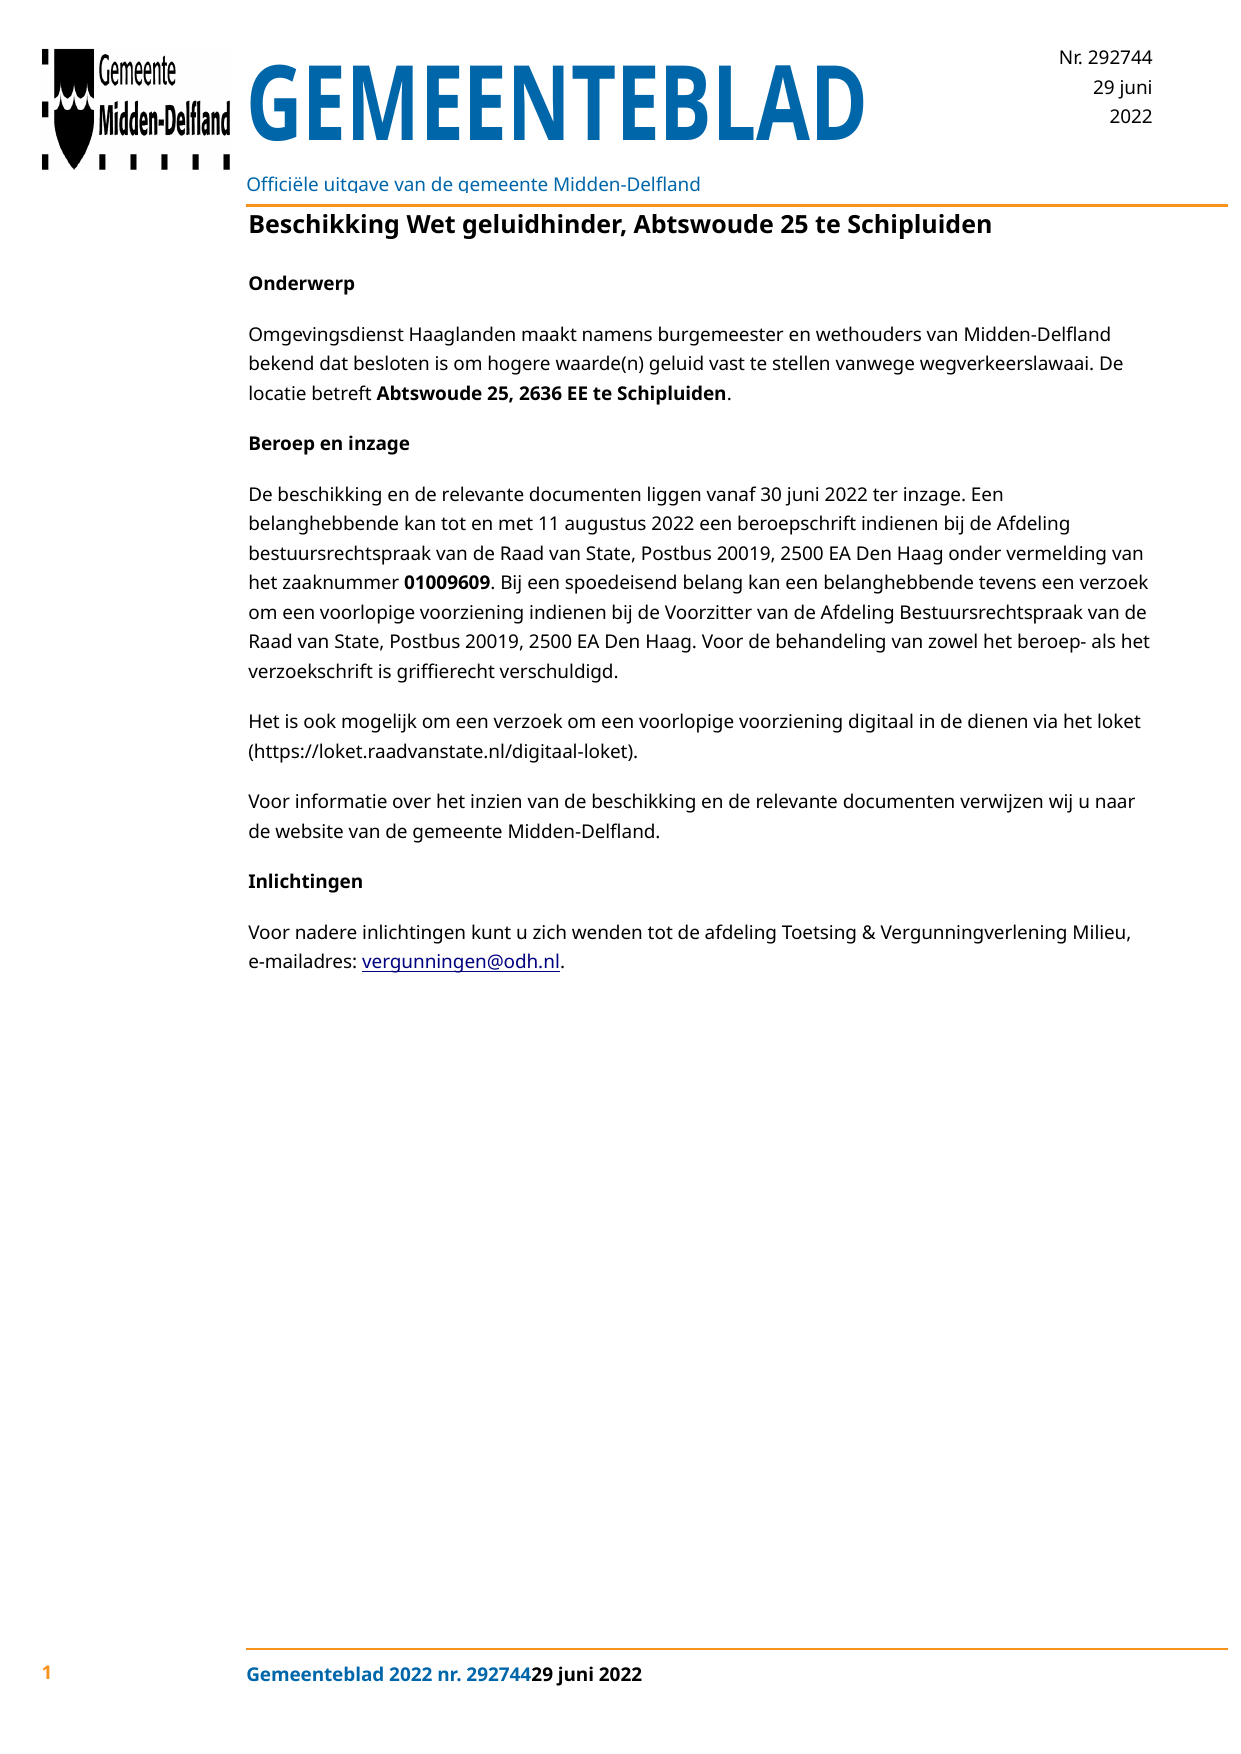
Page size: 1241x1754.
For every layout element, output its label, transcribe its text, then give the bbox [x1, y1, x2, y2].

picture [41, 47, 231, 172]
text Beschikking Wet geluidhinder, Abtswoude 25 te Schipluiden [248, 207, 1152, 241]
text Voor nadere inlichtingen kunt u zich wenden tot de afdeling Toetsing & Vergunningverlening Milieu, e-mailadres: vergunningen@odh.nl. [248, 919, 1152, 974]
text Inlichtingen [248, 869, 1152, 894]
text Omgevingsdienst Haaglanden maakt namens burgemeester en wethouders van Midden-Delfland bekend dat besloten is om hogere waarde(n) geluid vast te stellen vanwege wegverkeerslawaai. De locatie betreft Abtswoude 25, 2636 EE te Schipluiden. [248, 321, 1152, 406]
text De beschikking en de relevante documenten liggen vanaf 30 juni 2022 ter inzage. Een belanghebbende kan tot en met 11 augustus 2022 een beroepschrift indienen bij de Afdeling bestuursrechtspraak van de Raad van State, Postbus 20019, 2500 EA Den Haag onder vermelding van het zaaknummer 01009609. Bij een spoedeisend belang kan een belanghebbende tevens een verzoek om een voorlopige voorziening indienen bij de Voorzitter van de Afdeling Bestuursrechtspraak van de Raad van State, Postbus 20019, 2500 EA Den Haag. Voor de behandeling van zowel het beroep- als het verzoekschrift is griffierecht verschuldigd. [248, 481, 1152, 684]
text Het is ook mogelijk om een verzoek om een voorlopige voorziening digitaal in de dienen via het loket (https://loket.raadvanstate.nl/digitaal-loket). [248, 709, 1152, 764]
text Beroep en inzage [248, 430, 1152, 456]
text Voor informatie over het inzien van de beschikking en de relevante documenten verwijzen wij u naar de website van de gemeente Midden-Delfland. [248, 789, 1152, 844]
text Onderwerp [248, 270, 1152, 296]
